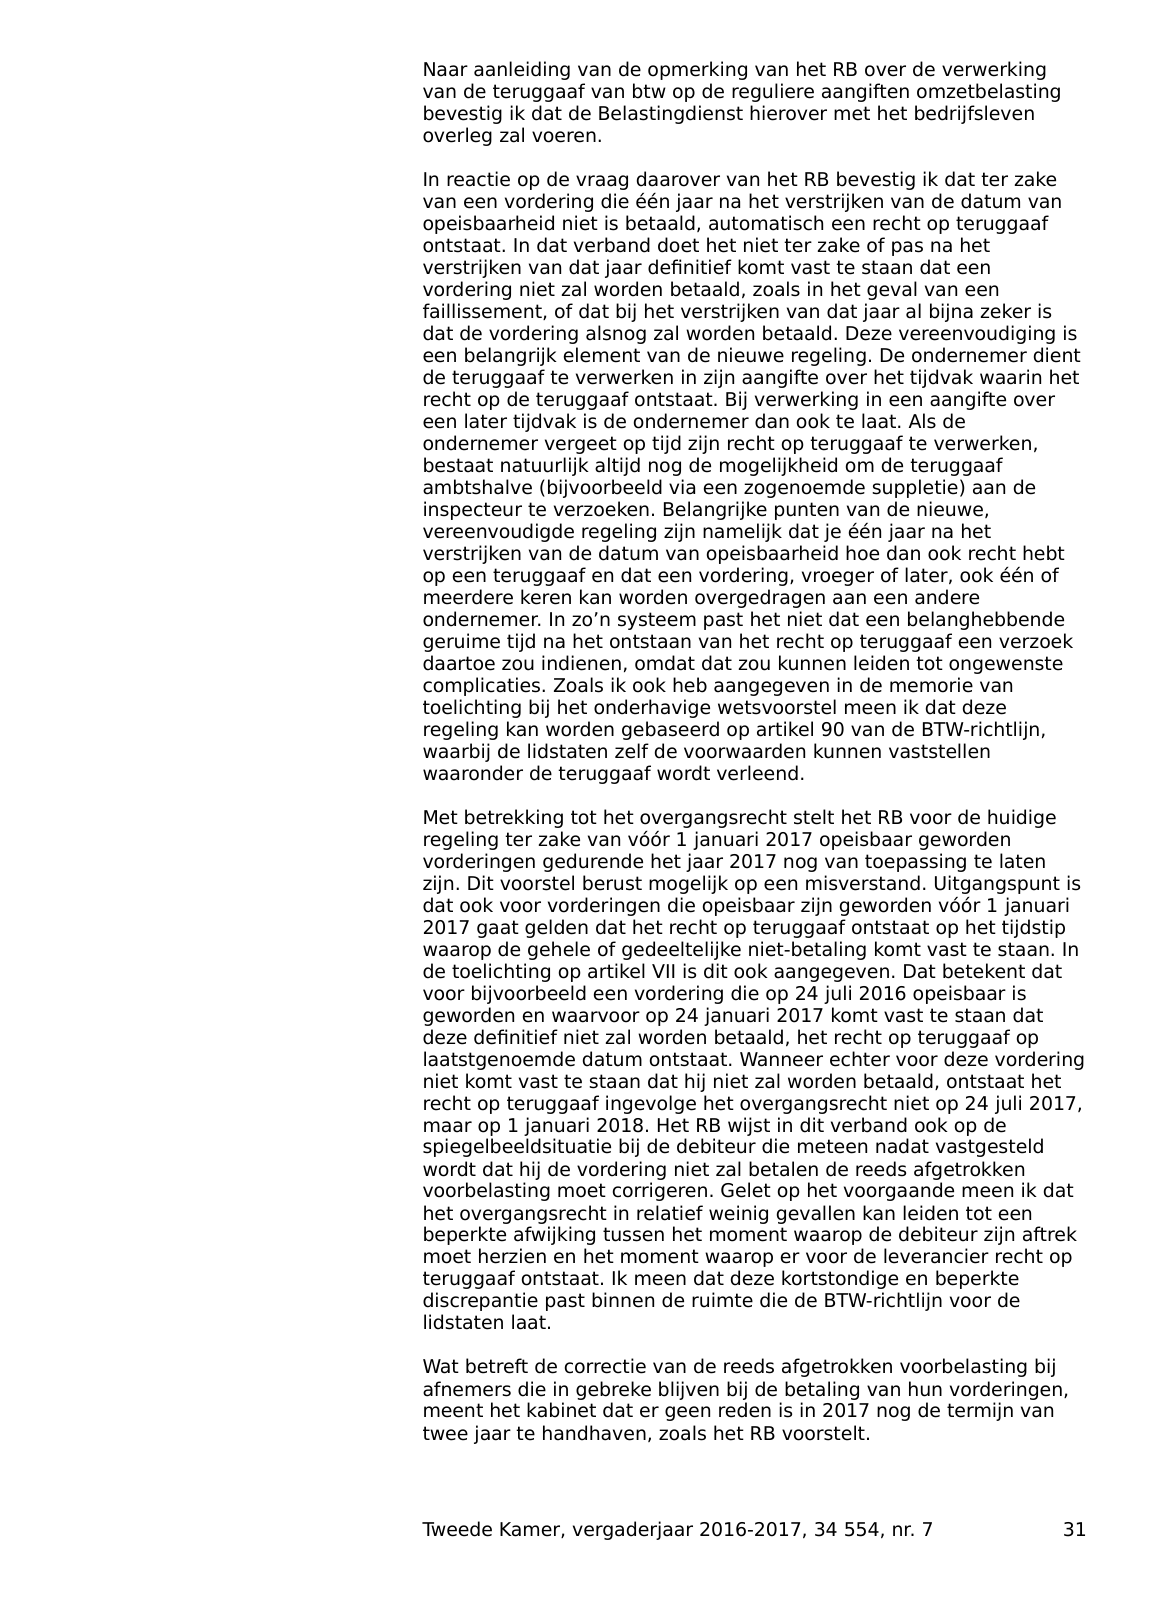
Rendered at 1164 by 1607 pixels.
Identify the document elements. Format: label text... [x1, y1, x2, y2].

text Met betrekking tot het overgangsrecht stelt het RB voor de huidige regeling ter zake van vóór 1 januari 2017 opeisbaar geworden vorderingen gedurende het jaar 2017 nog van toepassing te laten zijn. Dit voorstel berust mogelijk op een misverstand. Uitgangspunt is dat ook voor vorderingen die opeisbaar zijn geworden vóór 1 januari 2017 gaat gelden dat het recht op teruggaaf ontstaat op het tijdstip waarop de gehele of gedeeltelijke niet-betaling komt vast te staan. In de toelichting op artikel VII is dit ook aangegeven. Dat betekent dat voor bijvoorbeeld een vordering die op 24 juli 2016 opeisbaar is geworden en waarvoor op 24 januari 2017 komt vast te staan dat deze definitief niet zal worden betaald, het recht op teruggaaf op laatstgenoemde datum ontstaat. Wanneer echter voor deze vordering niet komt vast te staan dat hij niet zal worden betaald, ontstaat het recht op teruggaaf ingevolge het overgangsrecht niet op 24 juli 2017, maar op 1 januari 2018. Het RB wijst in dit verband ook op de spiegelbeeldsituatie bij de debiteur die meteen nadat vastgesteld wordt dat hij de vordering niet zal betalen de reeds afgetrokken voorbelasting moet corrigeren. Gelet op het voorgaande meen ik dat het overgangsrecht in relatief weinig gevallen kan leiden tot een beperkte afwijking tussen het moment waarop de debiteur zijn aftrek moet herzien en het moment waarop er voor de leverancier recht op teruggaaf ontstaat. Ik meen dat deze kortstondige en beperkte discrepantie past binnen de ruimte die de BTW-richtlijn voor de lidstaten laat. [422, 807, 1087, 1334]
text In reactie op de vraag daarover van het RB bevestig ik dat ter zake van een vordering die één jaar na het verstrijken van de datum van opeisbaarheid niet is betaald, automatisch een recht op teruggaaf ontstaat. In dat verband doet het niet ter zake of pas na het verstrijken van dat jaar definitief komt vast te staan dat een vordering niet zal worden betaald, zoals in het geval van een faillissement, of dat bij het verstrijken van dat jaar al bijna zeker is dat de vordering alsnog zal worden betaald. Deze vereenvoudiging is een belangrijk element van de nieuwe regeling. De ondernemer dient de teruggaaf te verwerken in zijn aangifte over het tijdvak waarin het recht op de teruggaaf ontstaat. Bij verwerking in een aangifte over een later tijdvak is de ondernemer dan ook te laat. Als de ondernemer vergeet op tijd zijn recht op teruggaaf te verwerken, bestaat natuurlijk altijd nog de mogelijkheid om de teruggaaf ambtshalve (bijvoorbeeld via een zogenoemde suppletie) aan de inspecteur te verzoeken. Belangrijke punten van de nieuwe, vereenvoudigde regeling zijn namelijk dat je één jaar na het verstrijken van de datum van opeisbaarheid hoe dan ook recht hebt op een teruggaaf en dat een vordering, vroeger of later, ook één of meerdere keren kan worden overgedragen aan een andere ondernemer. In zo’n systeem past het niet dat een belanghebbende geruime tijd na het ontstaan van het recht op teruggaaf een verzoek daartoe zou indienen, omdat dat zou kunnen leiden tot ongewenste complicaties. Zoals ik ook heb aangegeven in de memorie van toelichting bij het onderhavige wetsvoorstel meen ik dat deze regeling kan worden gebaseerd op artikel 90 van de BTW-richtlijn, waarbij de lidstaten zelf de voorwaarden kunnen vaststellen waaronder de teruggaaf wordt verleend. [422, 169, 1087, 784]
text Naar aanleiding van de opmerking van het RB over de verwerking van de teruggaaf van btw op de reguliere aangiften omzetbelasting bevestig ik dat de Belastingdienst hierover met het bedrijfsleven overleg zal voeren. [422, 59, 1087, 147]
text Wat betreft de correctie van de reeds afgetrokken voorbelasting bij afnemers die in gebreke blijven bij de betaling van hun vorderingen, meent het kabinet dat er geen reden is in 2017 nog de termijn van twee jaar te handhaven, zoals het RB voorstelt. [422, 1356, 1087, 1444]
